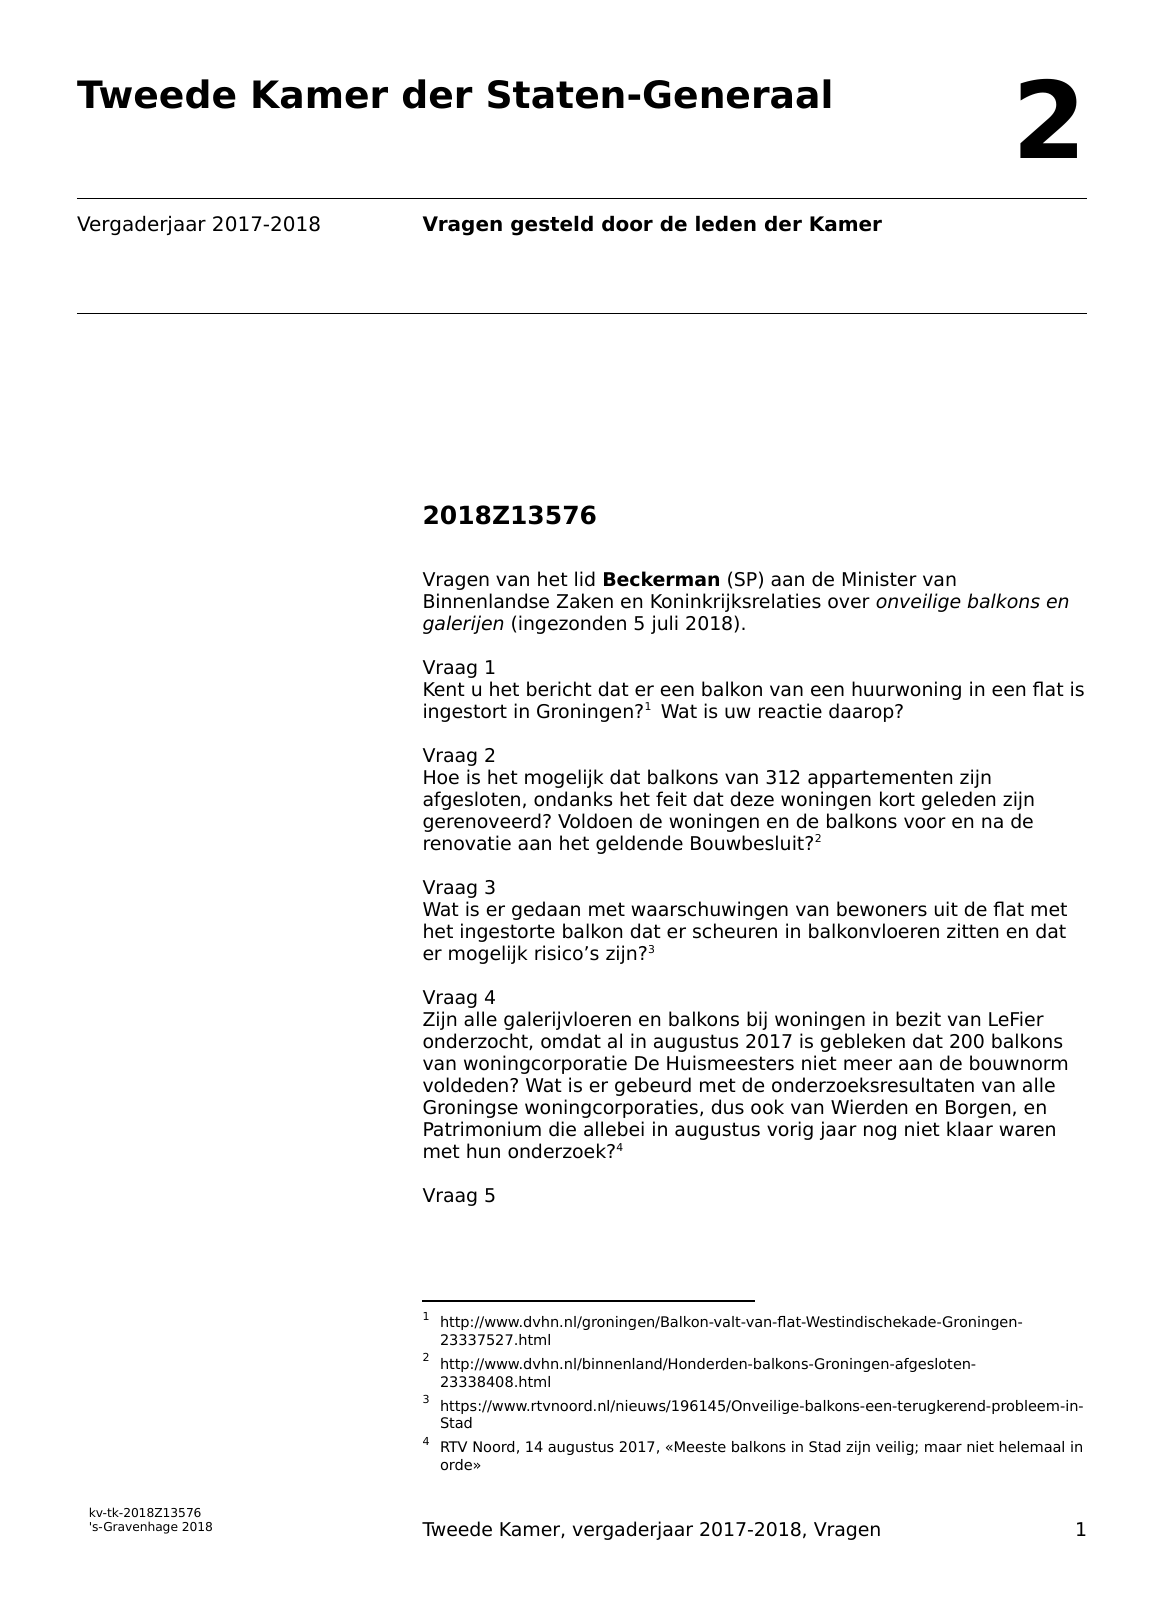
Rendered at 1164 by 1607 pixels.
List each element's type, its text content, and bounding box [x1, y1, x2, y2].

text Vraag 5 [422, 1185, 1087, 1207]
text 2018Z13576 [422, 501, 1087, 531]
text http://www.dvhn.nl/binnenland/Honderden-balkons-Groningen-afgesloten-23338408.html [422, 1352, 1087, 1391]
text 's-Gravenhage 2018 [88, 1520, 323, 1534]
text Vraag 2 [422, 745, 1087, 767]
table_cell Vragen gesteld door de leden der Kamer [422, 199, 1087, 313]
text https://www.rtvnoord.nl/nieuws/196145/Onveilige-balkons-een-terugkerend-probleem-in-Stad [422, 1393, 1087, 1432]
text kv-tk-2018Z13576 [88, 1506, 323, 1520]
text RTV Noord, 14 augustus 2017, «Meeste balkons in Stad zijn veilig; maar niet helemaal in orde» [422, 1435, 1087, 1474]
text Zijn alle galerijvloeren en balkons bij woningen in bezit van LeFier onderzocht, omdat al in augustus 2017 is gebleken dat 200 balkons van woningcorporatie De Huismeesters niet meer aan de bouwnorm voldeden? Wat is er gebeurd met de onderzoeksresultaten van alle Groningse woningcorporaties, dus ook van Wierden en Borgen, en Patrimonium die allebei in augustus vorig jaar nog niet klaar waren met hun onderzoek? [422, 1009, 1087, 1163]
table_header 2 [886, 59, 1087, 198]
text Vragen van het lid Beckerman (SP) aan de Minister van Binnenlandse Zaken en Koninkrijksrelaties over onveilige balkons en galerijen (ingezonden 5 juli 2018). [422, 569, 1087, 635]
text http://www.dvhn.nl/groningen/Balkon-valt-van-flat-Westindischekade-Groningen-23337527.html [422, 1310, 1087, 1349]
text Vraag 4 [422, 987, 1087, 1009]
text Wat is er gedaan met waarschuwingen van bewoners uit de flat met het ingestorte balkon dat er scheuren in balkonvloeren zitten en dat er mogelijk risico’s zijn? [422, 899, 1087, 965]
text Kent u het bericht dat er een balkon van een huurwoning in een flat is ingestort in Groningen? Wat is uw reactie daarop? [422, 679, 1087, 723]
table_header Tweede Kamer der Staten-Generaal [77, 59, 886, 198]
table_cell Vergaderjaar 2017-2018 [77, 199, 422, 313]
text Hoe is het mogelijk dat balkons van 312 appartementen zijn afgesloten, ondanks het feit dat deze woningen kort geleden zijn gerenoveerd? Voldoen de woningen en de balkons voor en na de renovatie aan het geldende Bouwbesluit? [422, 767, 1087, 855]
text Vraag 3 [422, 877, 1087, 899]
text Vraag 1 [422, 657, 1087, 679]
